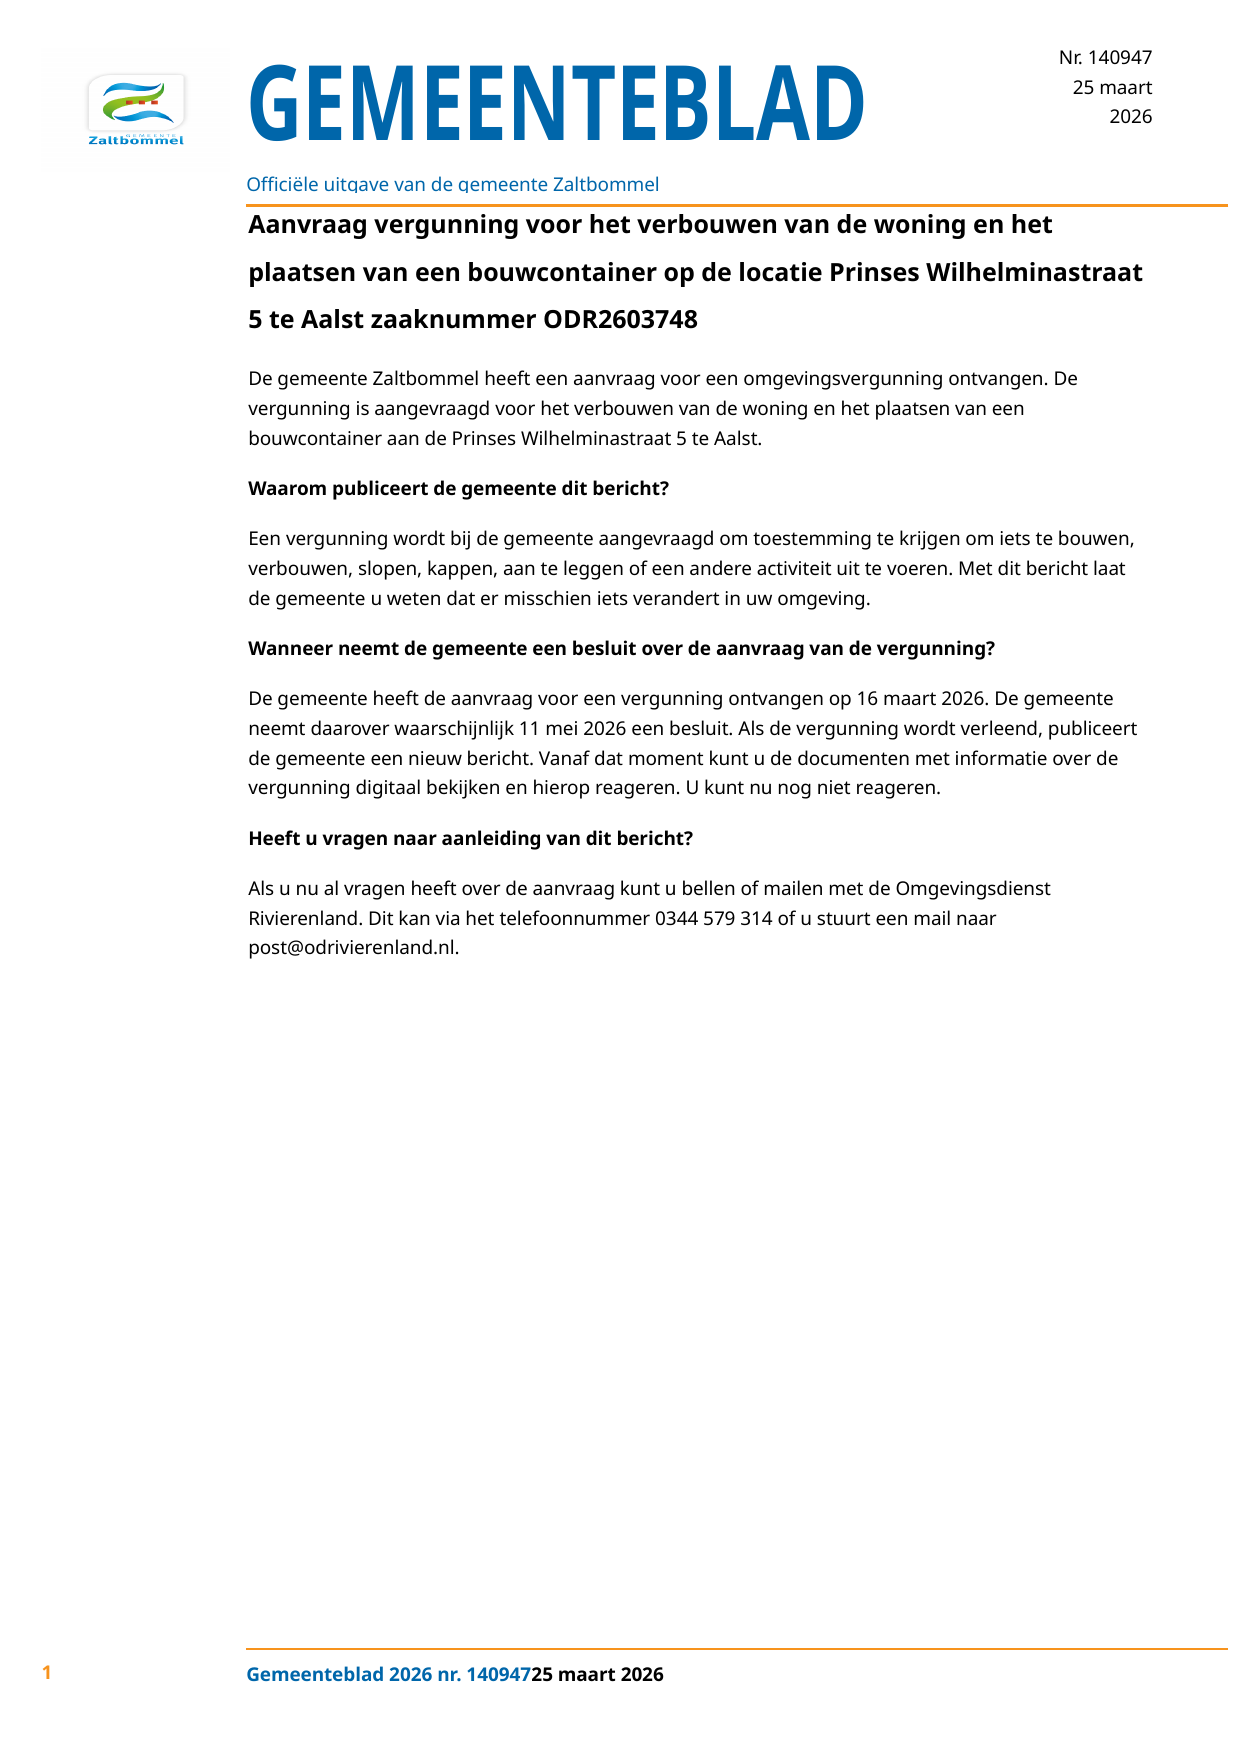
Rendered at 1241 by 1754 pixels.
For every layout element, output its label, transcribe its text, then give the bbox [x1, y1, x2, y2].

text De gemeente Zaltbommel heeft een aanvraag voor een omgevingsvergunning ontvangen. De vergunning is aangevraagd voor het verbouwen van de woning en het plaatsen van een bouwcontainer aan de Prinses Wilhelminastraat 5 te Aalst. [248, 366, 1152, 450]
text Waarom publiceert de gemeente dit bericht? [248, 475, 1152, 501]
text De gemeente heeft de aanvraag voor een vergunning ontvangen op 16 maart 2026. De gemeente neemt daarover waarschijnlijk 11 mei 2026 een besluit. Als de vergunning wordt verleend, publiceert de gemeente een nieuw bericht. Vanaf dat moment kunt u de documenten met informatie over de vergunning digitaal bekijken en hierop reageren. U kunt nu nog niet reageren. [248, 686, 1152, 800]
text Wanneer neemt de gemeente een besluit over de aanvraag van de vergunning? [248, 635, 1152, 661]
text Heeft u vragen naar aanleiding van dit bericht? [248, 825, 1152, 850]
text Als u nu al vragen heeft over de aanvraag kunt u bellen of mailen met de Omgevingsdienst Rivierenland. Dit kan via het telefoonnummer 0344 579 314 of u stuurt een mail naar post@odrivierenland.nl. [248, 875, 1152, 960]
text Aanvraag vergunning voor het verbouwen van de woning en het plaatsen van een bouwcontainer op de locatie Prinses Wilhelminastraat 5 te Aalst zaaknummer ODR2603748 [248, 207, 1152, 336]
picture [41, 47, 231, 172]
text Een vergunning wordt bij de gemeente aangevraagd om toestemming te krijgen om iets te bouwen, verbouwen, slopen, kappen, aan te leggen of een andere activiteit uit te voeren. Met dit bericht laat de gemeente u weten dat er misschien iets verandert in uw omgeving. [248, 526, 1152, 610]
